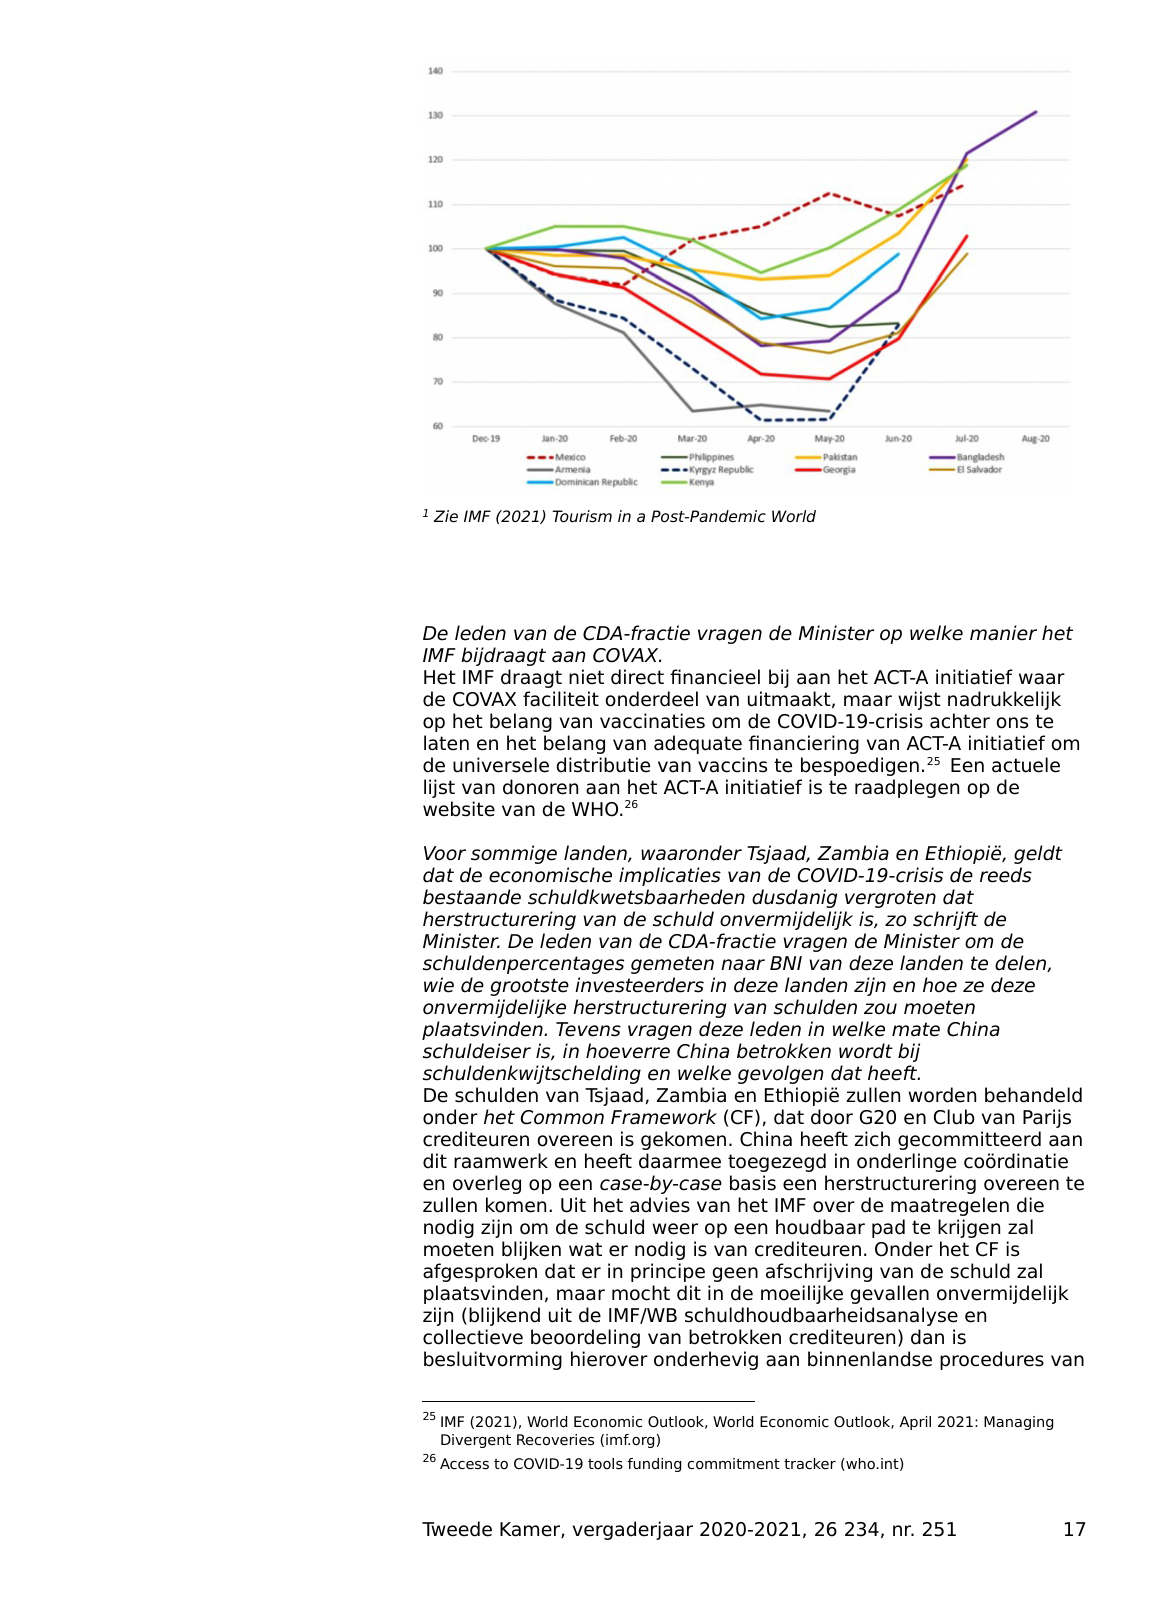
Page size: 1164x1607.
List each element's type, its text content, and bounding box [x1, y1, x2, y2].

text Access to COVID-19 tools funding commitment tracker (who.int) [422, 1452, 1087, 1474]
text De leden van de CDA-fractie vragen de Minister op welke manier het IMF bijdraagt aan COVAX. [422, 623, 1087, 667]
text IMF (2021), World Economic Outlook, World Economic Outlook, April 2021: Managing Divergent Recoveries (imf.org) [422, 1410, 1087, 1449]
text De schulden van Tsjaad, Zambia en Ethiopië zullen worden behandeld onder het Common Framework (CF), dat door G20 en Club van Parijs crediteuren overeen is gekomen. China heeft zich gecommitteerd aan dit raamwerk en heeft daarmee toegezegd in onderlinge coördinatie en overleg op een case-by-case basis een herstructurering overeen te zullen komen. Uit het advies van het IMF over de maatregelen die nodig zijn om de schuld weer op een houdbaar pad te krijgen zal moeten blijken wat er nodig is van crediteuren. Onder het CF is afgesproken dat er in principe geen afschrijving van de schuld zal plaatsvinden, maar mocht dit in de moeilijke gevallen onvermijdelijk zijn (blijkend uit de IMF/WB schuldhoudbaarheidsanalyse en collectieve beoordeling van betrokken crediteuren) dan is besluitvorming hierover onderhevig aan binnenlandse procedures van [422, 1085, 1087, 1371]
text Het IMF draagt niet direct financieel bij aan het ACT-A initiatief waar de COVAX faciliteit onderdeel van uitmaakt, maar wijst nadrukkelijk op het belang van vaccinaties om de COVID-19-crisis achter ons te laten en het belang van adequate financiering van ACT-A initiatief om de universele distributie van vaccins te bespoedigen. Een actuele lijst van donoren aan het ACT-A initiatief is te raadplegen op de website van de WHO. [422, 667, 1087, 821]
text Voor sommige landen, waaronder Tsjaad, Zambia en Ethiopië, geldt dat de economische implicaties van de COVID-19-crisis de reeds bestaande schuldkwetsbaarheden dusdanig vergroten dat herstructurering van de schuld onvermijdelijk is, zo schrijft de Minister. De leden van de CDA-fractie vragen de Minister om de schuldenpercentages gemeten naar BNI van deze landen te delen, wie de grootste investeerders in deze landen zijn en hoe ze deze onvermijdelijke herstructurering van schulden zou moeten plaatsvinden. Tevens vragen deze leden in welke mate China schuldeiser is, in hoeverre China betrokken wordt bij schuldenkwijtschelding en welke gevolgen dat heeft. [422, 843, 1087, 1085]
picture [422, 59, 1072, 496]
text 1 Zie IMF (2021) Tourism in a Post-Pandemic World [422, 508, 1072, 526]
